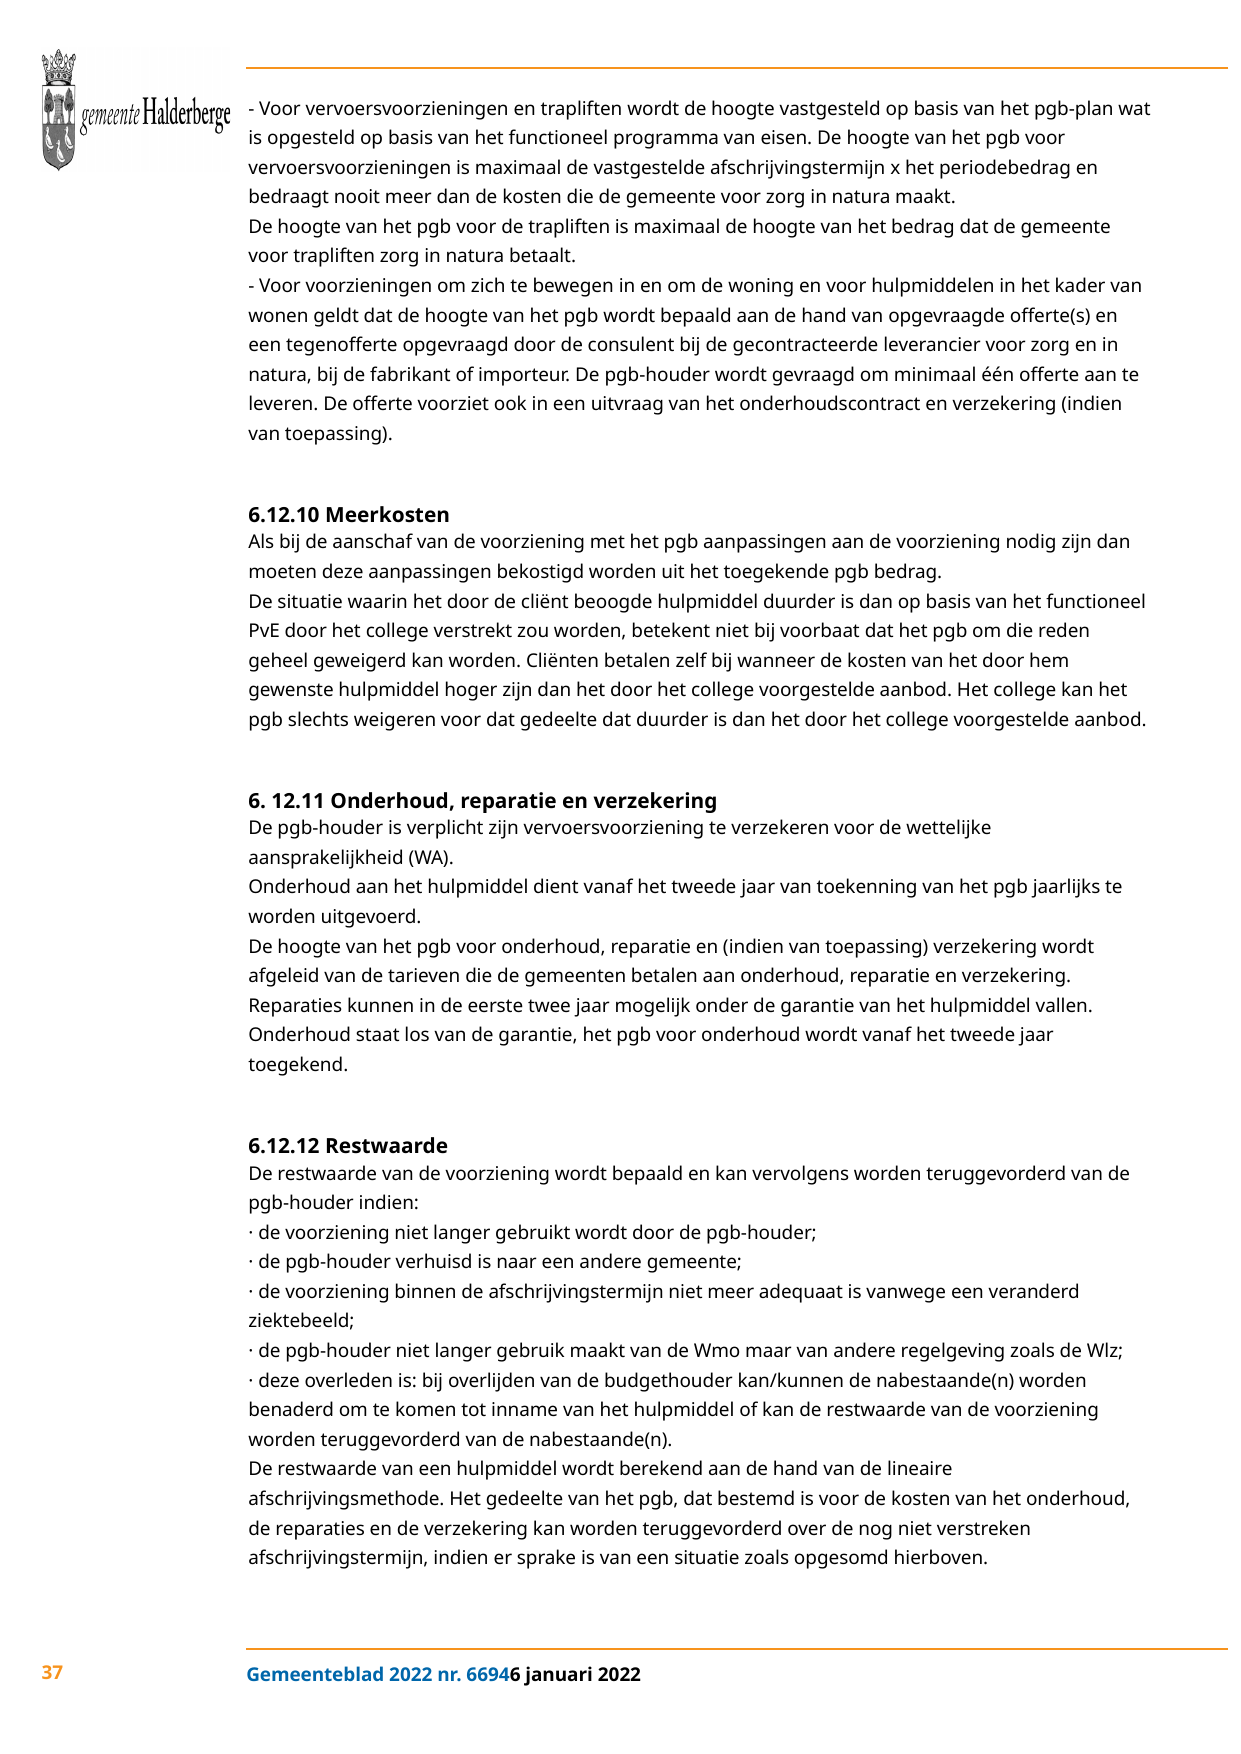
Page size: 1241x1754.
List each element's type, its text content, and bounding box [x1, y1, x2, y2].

text De restwaarde van de voorziening wordt bepaald en kan vervolgens worden teruggevorderd van de pgb-houder indien: [248, 1160, 1152, 1215]
picture [41, 47, 231, 172]
text De pgb-houder is verplicht zijn vervoersvoorziening te verzekeren voor de wettelijke aansprakelijkheid (WA). [248, 814, 1152, 870]
text Onderhoud aan het hulpmiddel dient vanaf het tweede jaar van toekenning van het pgb jaarlijks te worden uitgevoerd. [248, 874, 1152, 929]
text De restwaarde van een hulpmiddel wordt berekend aan de hand van de lineaire afschrijvingsmethode. Het gedeelte van het pgb, dat bestemd is voor de kosten van het onderhoud, de reparaties en de verzekering kan worden teruggevorderd over de nog niet verstreken afschrijvingstermijn, indien er sprake is van een situatie zoals opgesomd hierboven. [248, 1456, 1152, 1570]
text De situatie waarin het door de cliënt beoogde hulpmiddel duurder is dan op basis van het functioneel PvE door het college verstrekt zou worden, betekent niet bij voorbaat dat het pgb om die reden geheel geweigerd kan worden. Cliënten betalen zelf bij wanneer de kosten van het door hem gewenste hulpmiddel hoger zijn dan het door het college voorgestelde aanbod. Het college kan het pgb slechts weigeren voor dat gedeelte dat duurder is dan het door het college voorgestelde aanbod. [248, 588, 1152, 732]
text · de voorziening binnen de afschrijvingstermijn niet meer adequaat is vanwege een veranderd ziektebeeld; [248, 1278, 1152, 1333]
text De hoogte van het pgb voor onderhoud, reparatie en (indien van toepassing) verzekering wordt afgeleid van de tarieven die de gemeenten betalen aan onderhoud, reparatie en verzekering. Reparaties kunnen in de eerste twee jaar mogelijk onder de garantie van het hulpmiddel vallen. Onderhoud staat los van de garantie, het pgb voor onderhoud wordt vanaf het tweede jaar toegekend. [248, 933, 1152, 1077]
text 6. 12.11 Onderhoud, reparatie en verzekering [248, 786, 1152, 814]
text De hoogte van het pgb voor de trapliften is maximaal de hoogte van het bedrag dat de gemeente voor trapliften zorg in natura betaalt. [248, 213, 1152, 268]
text 6.12.10 Meerkosten [248, 500, 1152, 529]
text Als bij de aanschaf van de voorziening met het pgb aanpassingen aan de voorziening nodig zijn dan moeten deze aanpassingen bekostigd worden uit het toegekende pgb bedrag. [248, 529, 1152, 584]
text · de pgb-houder verhuisd is naar een andere gemeente; [248, 1248, 1152, 1274]
text - Voor voorzieningen om zich te bewegen in en om de woning en voor hulpmiddelen in het kader van wonen geldt dat de hoogte van het pgb wordt bepaald aan de hand van opgevraagde offerte(s) en een tegenofferte opgevraagd door de consulent bij de gecontracteerde leverancier voor zorg en in natura, bij de fabrikant of importeur. De pgb-houder wordt gevraagd om minimaal één offerte aan te leveren. De offerte voorziet ook in een uitvraag van het onderhoudscontract en verzekering (indien van toepassing). [248, 272, 1152, 446]
text · deze overleden is: bij overlijden van de budgethouder kan/kunnen de nabestaande(n) worden benaderd om te komen tot inname van het hulpmiddel of kan de restwaarde van de voorziening worden teruggevorderd van de nabestaande(n). [248, 1367, 1152, 1452]
text 6.12.12 Restwaarde [248, 1131, 1152, 1160]
text - Voor vervoersvoorzieningen en trapliften wordt de hoogte vastgesteld op basis van het pgb-plan wat is opgesteld op basis van het functioneel programma van eisen. De hoogte van het pgb voor vervoersvoorzieningen is maximaal de vastgestelde afschrijvingstermijn x het periodebedrag en bedraagt nooit meer dan de kosten die de gemeente voor zorg in natura maakt. [248, 95, 1152, 209]
text · de voorziening niet langer gebruikt wordt door de pgb-houder; [248, 1219, 1152, 1244]
text · de pgb-houder niet langer gebruik maakt van de Wmo maar van andere regelgeving zoals de Wlz; [248, 1337, 1152, 1363]
